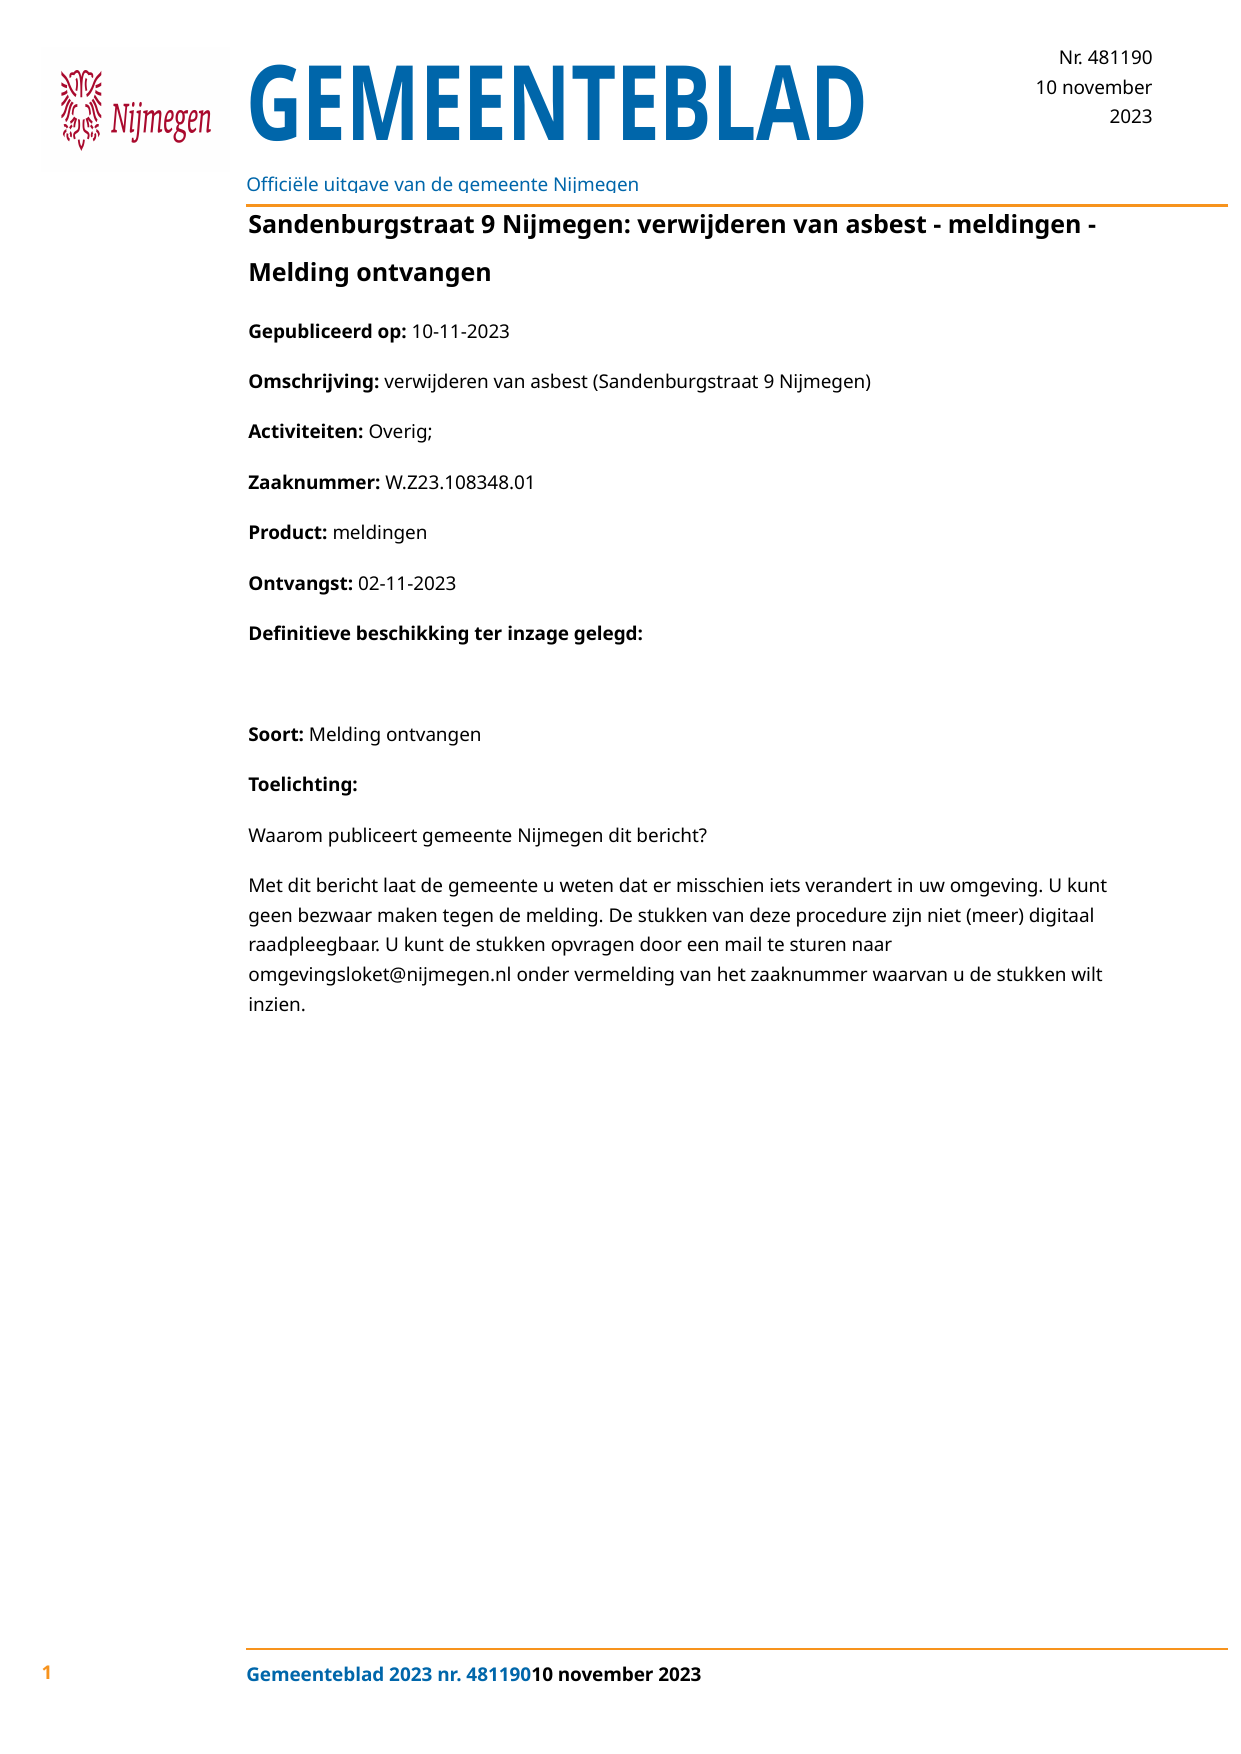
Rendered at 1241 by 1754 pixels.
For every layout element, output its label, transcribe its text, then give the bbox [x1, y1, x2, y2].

text Product: meldingen [248, 519, 1152, 545]
text Soort: Melding ontvangen [248, 721, 1152, 747]
text Waarom publiceert gemeente Nijmegen dit bericht? [248, 822, 1152, 848]
picture [41, 47, 231, 172]
text Ontvangst: 02-11-2023 [248, 570, 1152, 596]
text Gepubliceerd op: 10-11-2023 [248, 318, 1152, 344]
text Activiteiten: Overig; [248, 419, 1152, 444]
text Definitieve beschikking ter inzage gelegd: [248, 620, 1152, 646]
text Met dit bericht laat de gemeente u weten dat er misschien iets verandert in uw omgeving. U kunt geen bezwaar maken tegen de melding. De stukken van deze procedure zijn niet (meer) digitaal raadpleegbaar. U kunt de stukken opvragen door een mail te sturen naar omgevingsloket@nijmegen.nl onder vermelding van het zaaknummer waarvan u de stukken wilt inzien. [248, 872, 1152, 1017]
text Sandenburgstraat 9 Nijmegen: verwijderen van asbest - meldingen - Melding ontvangen [248, 207, 1152, 288]
text Zaaknummer: W.Z23.108348.01 [248, 469, 1152, 495]
text Toelichting: [248, 772, 1152, 797]
text Omschrijving: verwijderen van asbest (Sandenburgstraat 9 Nijmegen) [248, 368, 1152, 394]
